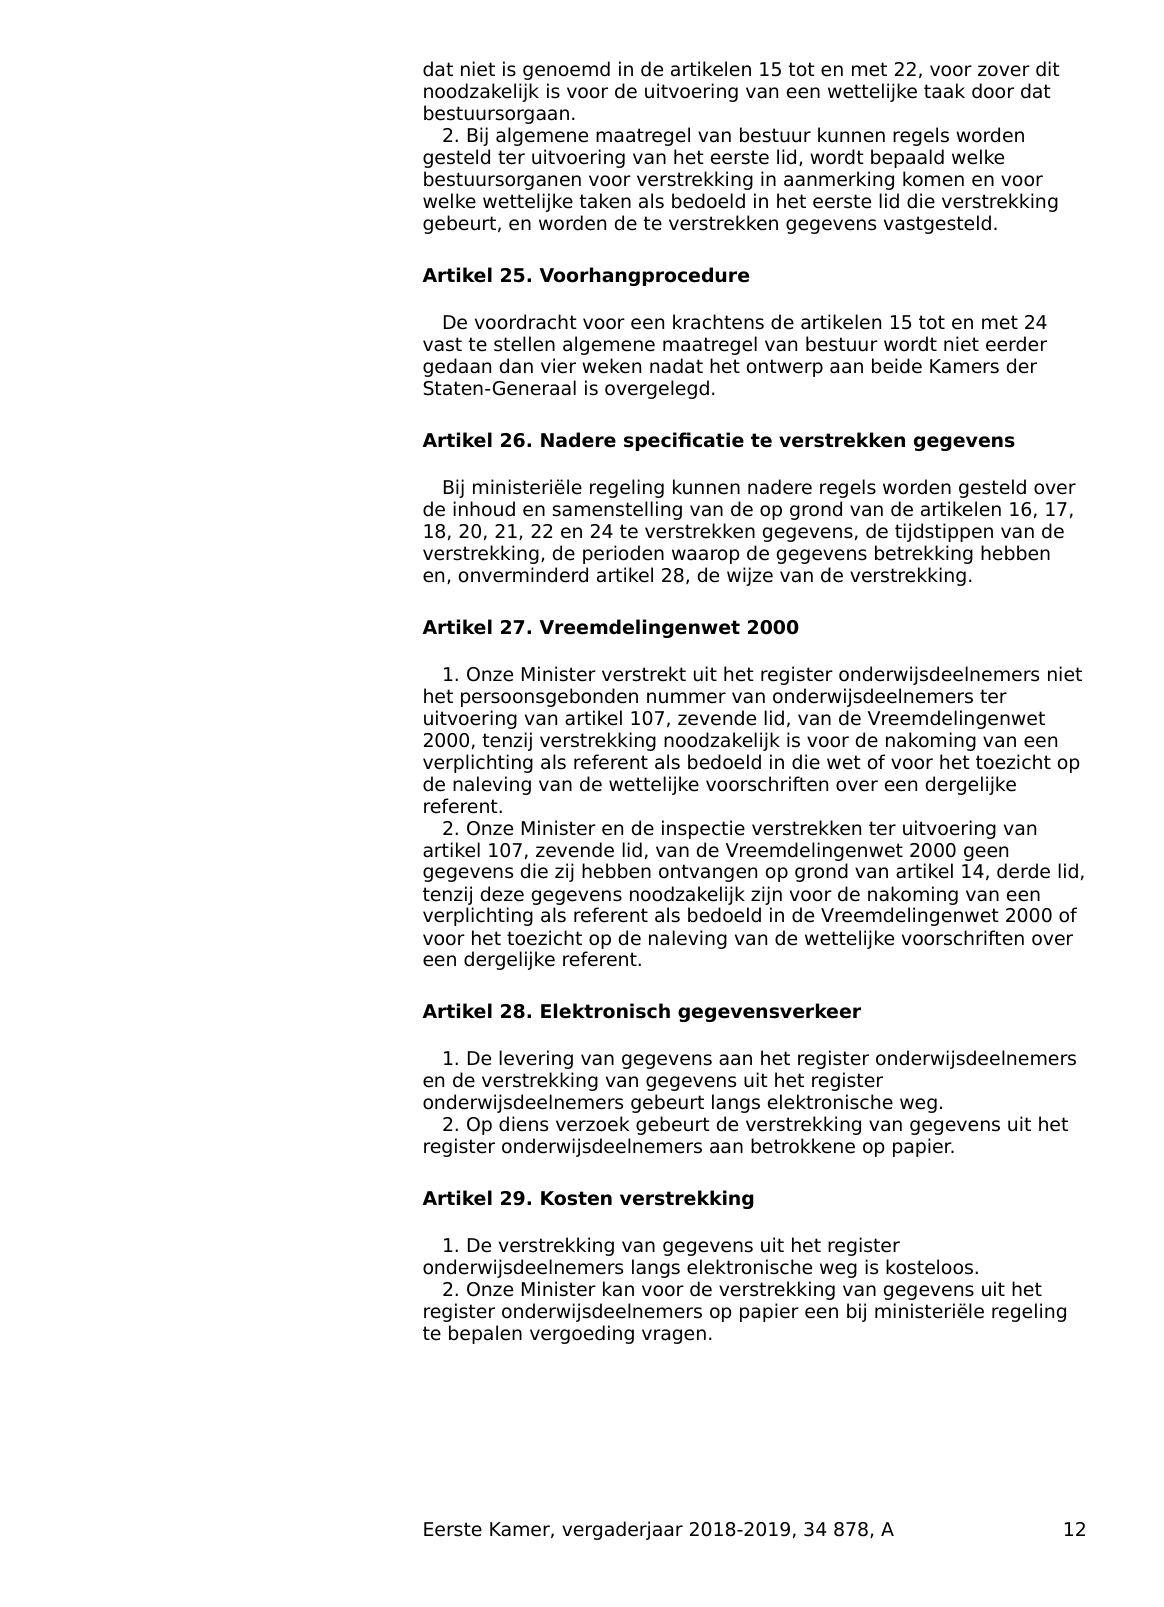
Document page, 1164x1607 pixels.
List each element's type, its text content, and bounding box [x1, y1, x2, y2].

text 1. Onze Minister verstrekt uit het register onderwijsdeelnemers niet het persoonsgebonden nummer van onderwijsdeelnemers ter uitvoering van artikel 107, zevende lid, van de Vreemdelingenwet 2000, tenzij verstrekking noodzakelijk is voor de nakoming van een verplichting als referent als bedoeld in die wet of voor het toezicht op de naleving van de wettelijke voorschriften over een dergelijke referent. [422, 664, 1087, 817]
text 1. De verstrekking van gegevens uit het register onderwijsdeelnemers langs elektronische weg is kosteloos. [422, 1235, 1087, 1279]
text 2. Onze Minister kan voor de verstrekking van gegevens uit het register onderwijsdeelnemers op papier een bij ministeriële regeling te bepalen vergoeding vragen. [422, 1279, 1087, 1345]
text 2. Op diens verzoek gebeurt de verstrekking van gegevens uit het register onderwijsdeelnemers aan betrokkene op papier. [422, 1114, 1087, 1158]
text dat niet is genoemd in de artikelen 15 tot en met 22, voor zover dit noodzakelijk is voor de uitvoering van een wettelijke taak door dat bestuursorgaan. [422, 59, 1087, 125]
subtitle Artikel 27. Vreemdelingenwet 2000 [422, 617, 1087, 639]
subtitle Artikel 29. Kosten verstrekking [422, 1188, 1087, 1210]
text De voordracht voor een krachtens de artikelen 15 tot en met 24 vast te stellen algemene maatregel van bestuur wordt niet eerder gedaan dan vier weken nadat het ontwerp aan beide Kamers der Staten-Generaal is overgelegd. [422, 312, 1087, 400]
text Bij ministeriële regeling kunnen nadere regels worden gesteld over de inhoud en samenstelling van de op grond van de artikelen 16, 17, 18, 20, 21, 22 en 24 te verstrekken gegevens, de tijdstippen van de verstrekking, de perioden waarop de gegevens betrekking hebben en, onverminderd artikel 28, de wijze van de verstrekking. [422, 477, 1087, 587]
text 2. Onze Minister en de inspectie verstrekken ter uitvoering van artikel 107, zevende lid, van de Vreemdelingenwet 2000 geen gegevens die zij hebben ontvangen op grond van artikel 14, derde lid, tenzij deze gegevens noodzakelijk zijn voor de nakoming van een verplichting als referent als bedoeld in de Vreemdelingenwet 2000 of voor het toezicht op de naleving van de wettelijke voorschriften over een dergelijke referent. [422, 817, 1087, 971]
subtitle Artikel 26. Nadere specificatie te verstrekken gegevens [422, 430, 1087, 452]
text 2. Bij algemene maatregel van bestuur kunnen regels worden gesteld ter uitvoering van het eerste lid, wordt bepaald welke bestuursorganen voor verstrekking in aanmerking komen en voor welke wettelijke taken als bedoeld in het eerste lid die verstrekking gebeurt, en worden de te verstrekken gegevens vastgesteld. [422, 125, 1087, 235]
subtitle Artikel 28. Elektronisch gegevensverkeer [422, 1001, 1087, 1023]
text 1. De levering van gegevens aan het register onderwijsdeelnemers en de verstrekking van gegevens uit het register onderwijsdeelnemers gebeurt langs elektronische weg. [422, 1048, 1087, 1114]
subtitle Artikel 25. Voorhangprocedure [422, 265, 1087, 287]
